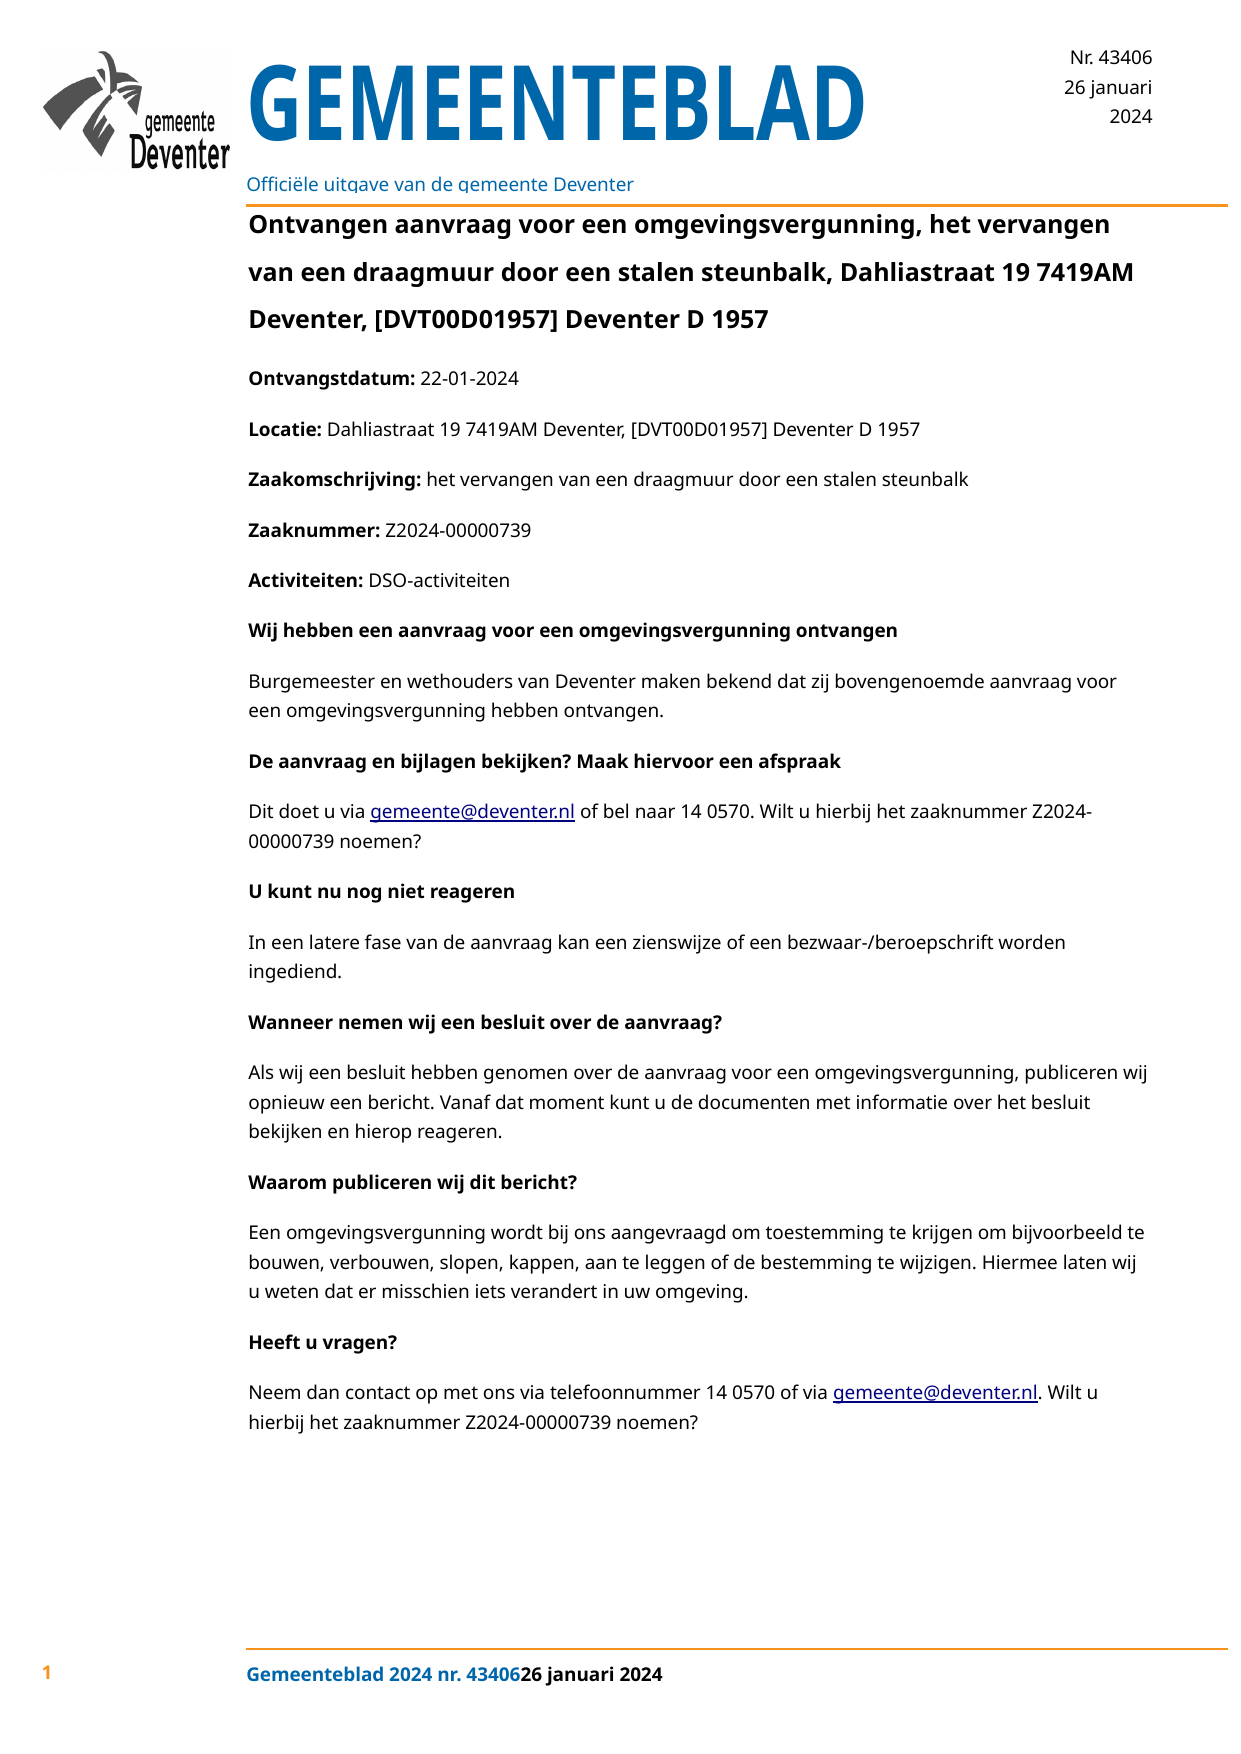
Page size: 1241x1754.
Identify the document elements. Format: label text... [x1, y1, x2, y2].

text Locatie: Dahliastraat 19 7419AM Deventer, [DVT00D01957] Deventer D 1957 [248, 416, 1152, 442]
text U kunt nu nog niet reageren [248, 878, 1152, 904]
text Als wij een besluit hebben genomen over de aanvraag voor een omgevingsvergunning, publiceren wij opnieuw een bericht. Vanaf dat moment kunt u de documenten met informatie over het besluit bekijken en hierop reageren. [248, 1059, 1152, 1144]
text Een omgevingsvergunning wordt bij ons aangevraagd om toestemming te krijgen om bijvoorbeeld te bouwen, verbouwen, slopen, kappen, aan te leggen of de bestemming te wijzigen. Hiermee laten wij u weten dat er misschien iets verandert in uw omgeving. [248, 1219, 1152, 1304]
text Dit doet u via gemeente@deventer.nl of bel naar 14 0570. Wilt u hierbij het zaaknummer Z2024-00000739 noemen? [248, 798, 1152, 854]
picture [41, 47, 231, 172]
text Waarom publiceren wij dit bericht? [248, 1169, 1152, 1194]
text Activiteiten: DSO-activiteiten [248, 567, 1152, 593]
text Heeft u vragen? [248, 1329, 1152, 1354]
text In een latere fase van de aanvraag kan een zienswijze of een bezwaar-/beroepschrift worden ingediend. [248, 929, 1152, 984]
text Burgemeester en wethouders van Deventer maken bekend dat zij bovengenoemde aanvraag voor een omgevingsvergunning hebben ontvangen. [248, 668, 1152, 723]
text Ontvangstdatum: 22-01-2024 [248, 366, 1152, 391]
text Wij hebben een aanvraag voor een omgevingsvergunning ontvangen [248, 618, 1152, 643]
text Ontvangen aanvraag voor een omgevingsvergunning, het vervangen van een draagmuur door een stalen steunbalk, Dahliastraat 19 7419AM Deventer, [DVT00D01957] Deventer D 1957 [248, 207, 1152, 336]
text De aanvraag en bijlagen bekijken? Maak hiervoor een afspraak [248, 748, 1152, 774]
text Wanneer nemen wij een besluit over de aanvraag? [248, 1009, 1152, 1034]
text Zaaknummer: Z2024-00000739 [248, 517, 1152, 542]
text Zaakomschrijving: het vervangen van een draagmuur door een stalen steunbalk [248, 466, 1152, 492]
text Neem dan contact op met ons via telefoonnummer 14 0570 of via gemeente@deventer.nl. Wilt u hierbij het zaaknummer Z2024-00000739 noemen? [248, 1379, 1152, 1434]
